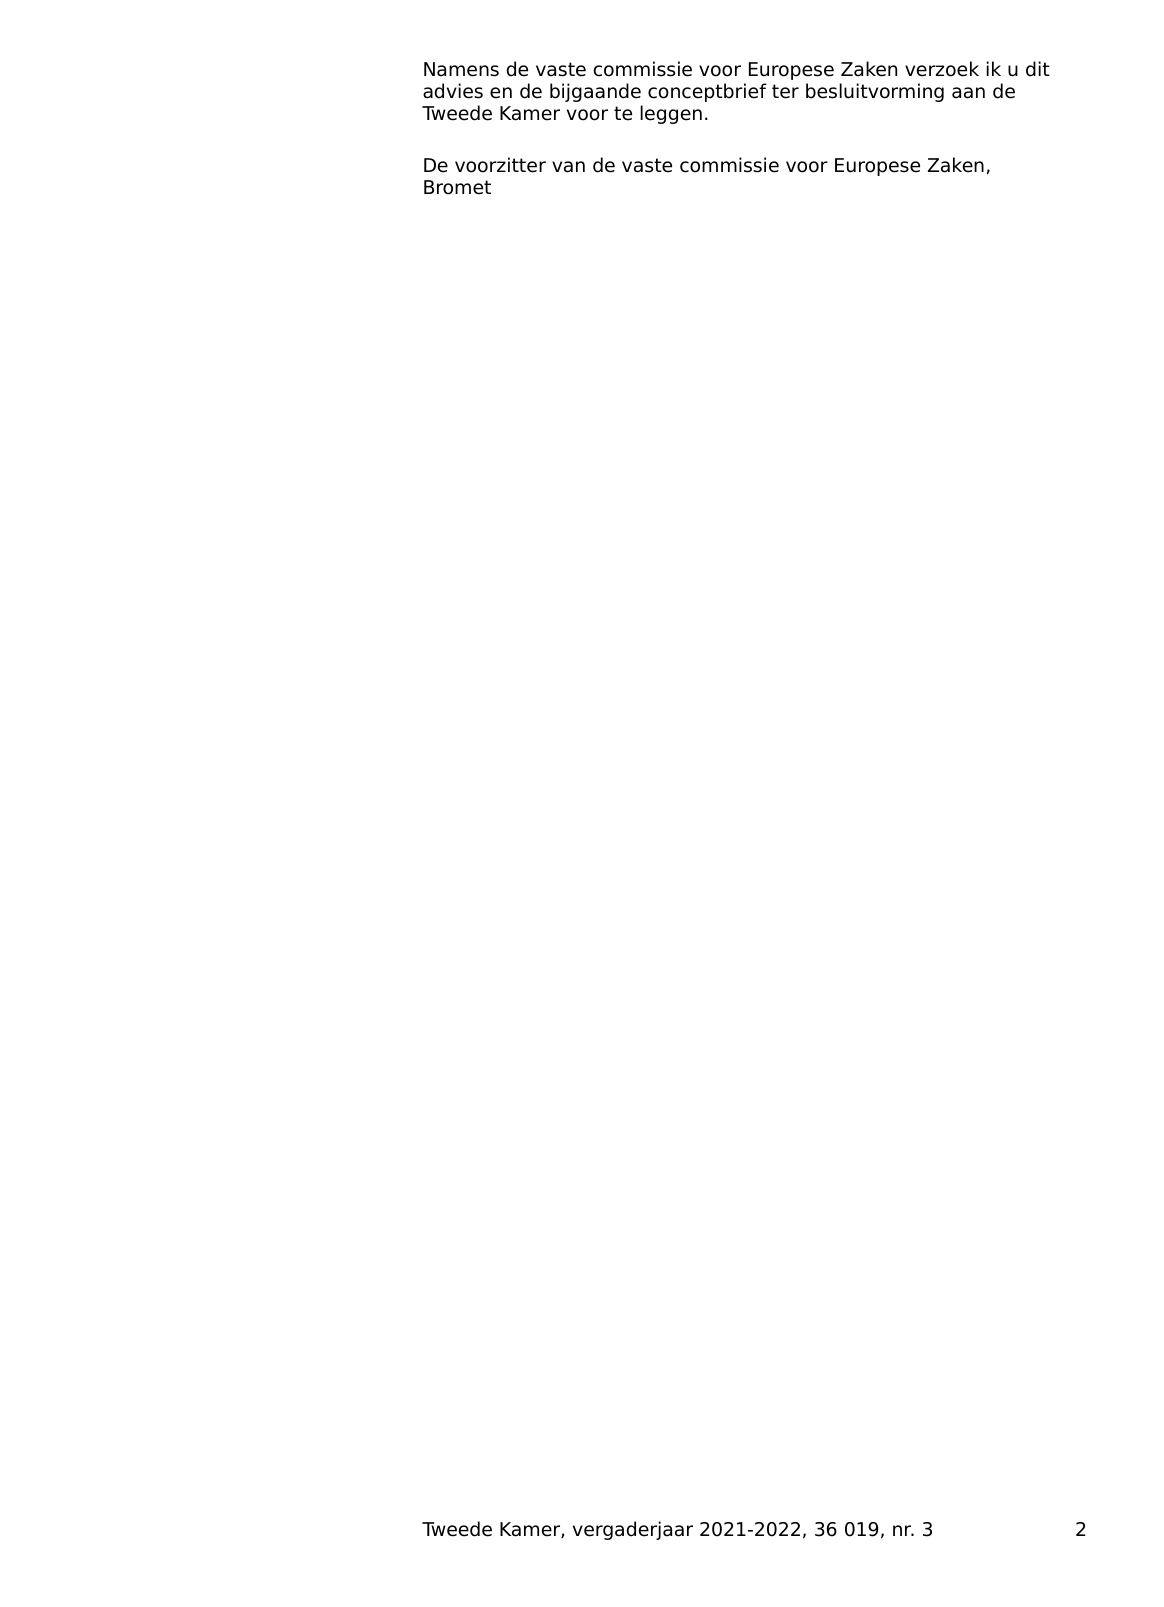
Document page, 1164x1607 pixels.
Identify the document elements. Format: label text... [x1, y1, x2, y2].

text Namens de vaste commissie voor Europese Zaken verzoek ik u dit advies en de bijgaande conceptbrief ter besluitvorming aan de Tweede Kamer voor te leggen. [422, 59, 1087, 125]
text De voorzitter van de vaste commissie voor Europese Zaken, Bromet [422, 155, 1087, 199]
